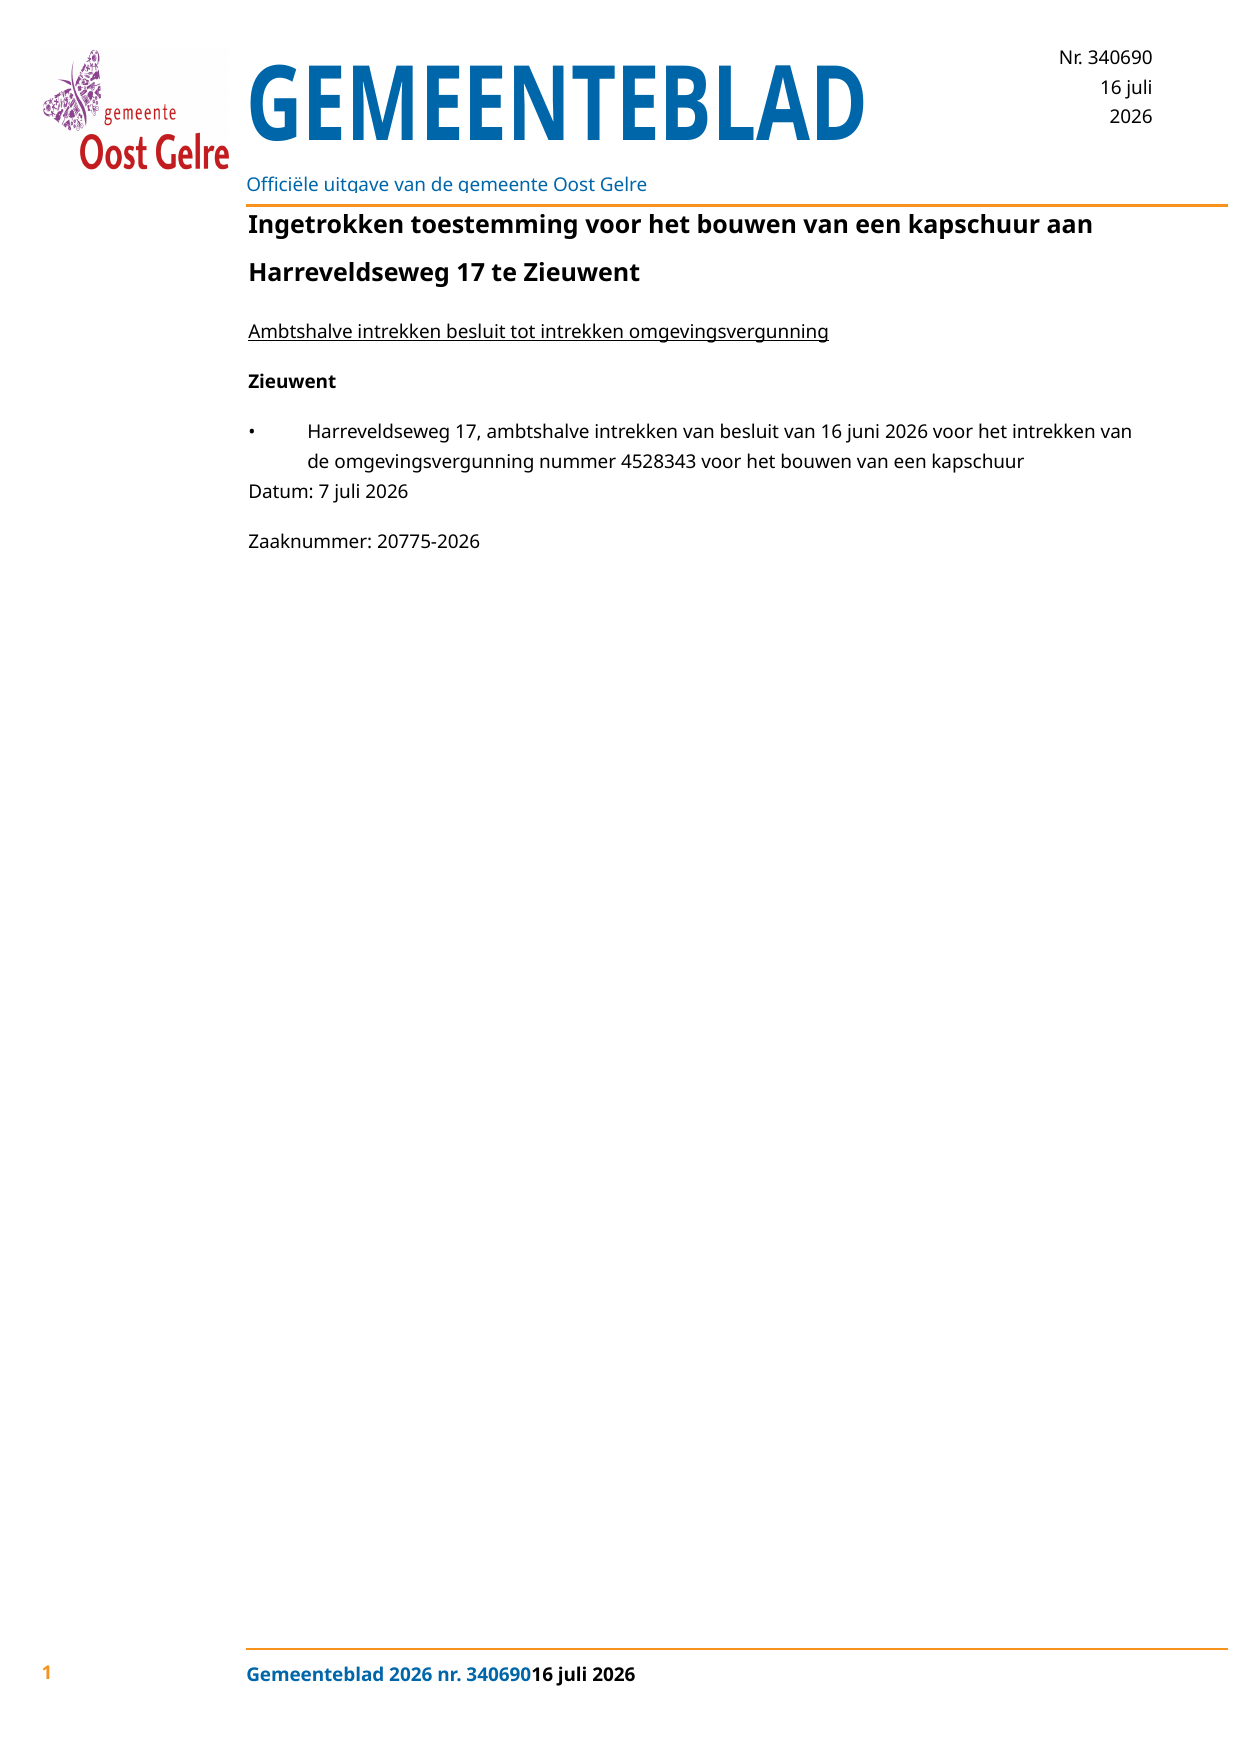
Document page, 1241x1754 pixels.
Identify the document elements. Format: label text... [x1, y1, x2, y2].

list Harreveldseweg 17, ambtshalve intrekken van besluit van 16 juni 2026 voor het intrekken van de omgevingsvergunning nummer 4528343 voor het bouwen van een kapschuur [248, 419, 1152, 474]
text Ingetrokken toestemming voor het bouwen van een kapschuur aan Harreveldseweg 17 te Zieuwent [248, 207, 1152, 288]
text Zaaknummer: 20775-2026 [248, 528, 1152, 554]
text Zieuwent [248, 368, 1152, 394]
text Ambtshalve intrekken besluit tot intrekken omgevingsvergunning [248, 318, 1152, 344]
text Datum: 7 juli 2026 [248, 478, 1152, 504]
picture [41, 47, 231, 172]
